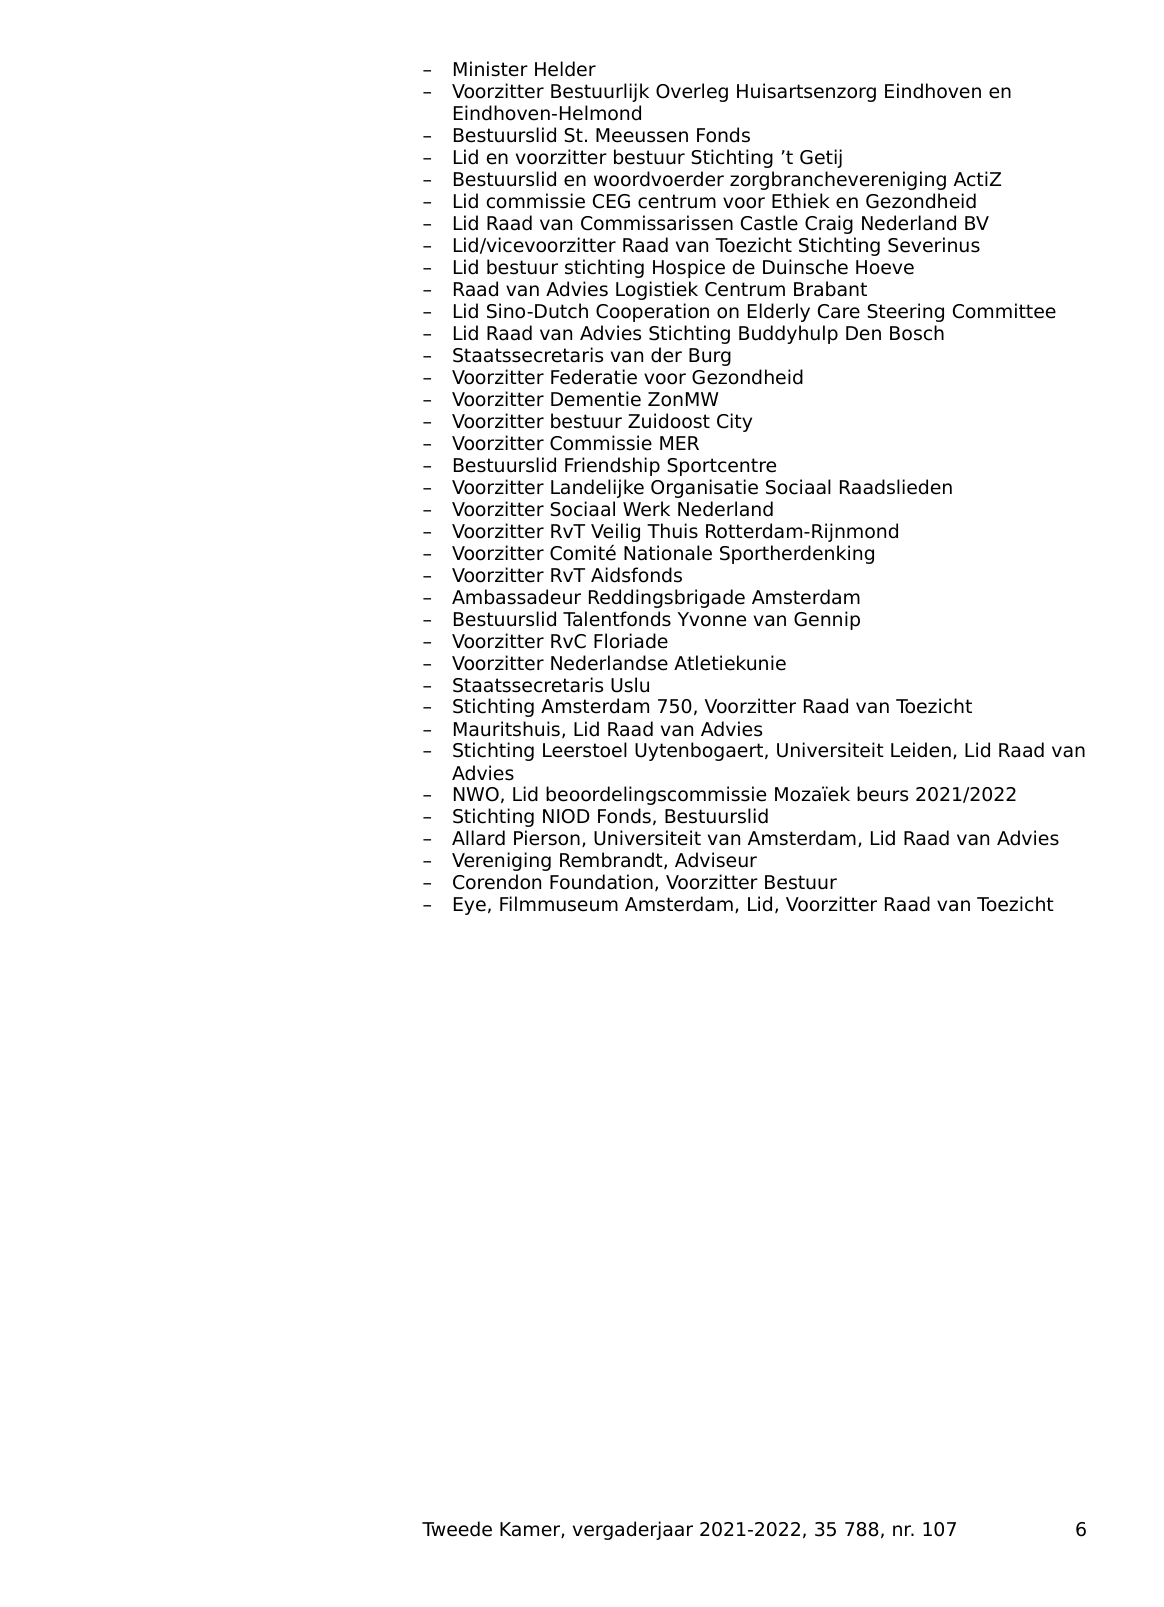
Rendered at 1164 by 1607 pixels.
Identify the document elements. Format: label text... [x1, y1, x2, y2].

text – Lid commissie CEG centrum voor Ethiek en Gezondheid [422, 191, 1087, 213]
text – Lid Sino-Dutch Cooperation on Elderly Care Steering Committee [422, 301, 1087, 323]
text – Voorzitter Bestuurlijk Overleg Huisartsenzorg Eindhoven en Eindhoven-Helmond [422, 81, 1087, 125]
text – Voorzitter RvC Floriade [422, 631, 1087, 652]
text – Staatssecretaris van der Burg [422, 345, 1087, 367]
text – Voorzitter Federatie voor Gezondheid [422, 367, 1087, 389]
text – Eye, Filmmuseum Amsterdam, Lid, Voorzitter Raad van Toezicht [422, 894, 1087, 916]
text – Corendon Foundation, Voorzitter Bestuur [422, 872, 1087, 894]
text – Lid Raad van Commissarissen Castle Craig Nederland BV [422, 213, 1087, 235]
text – Voorzitter Sociaal Werk Nederland [422, 499, 1087, 521]
text – Minister Helder [422, 59, 1087, 81]
text – Voorzitter Nederlandse Atletiekunie [422, 652, 1087, 674]
text – Bestuurslid Talentfonds Yvonne van Gennip [422, 608, 1087, 631]
text – Voorzitter bestuur Zuidoost City [422, 411, 1087, 433]
text – Bestuurslid Friendship Sportcentre [422, 455, 1087, 477]
text – Mauritshuis, Lid Raad van Advies [422, 718, 1087, 740]
text – Lid/vicevoorzitter Raad van Toezicht Stichting Severinus [422, 235, 1087, 257]
text – Allard Pierson, Universiteit van Amsterdam, Lid Raad van Advies [422, 828, 1087, 850]
text – Voorzitter Comité Nationale Sportherdenking [422, 543, 1087, 564]
text – Stichting Leerstoel Uytenbogaert, Universiteit Leiden, Lid Raad van Advies [422, 740, 1087, 784]
text – Voorzitter RvT Veilig Thuis Rotterdam-Rijnmond [422, 521, 1087, 543]
text – Stichting NIOD Fonds, Bestuurslid [422, 806, 1087, 828]
text – Staatssecretaris Uslu [422, 674, 1087, 696]
text – Bestuurslid en woordvoerder zorgbranchevereniging ActiZ [422, 169, 1087, 191]
text – Bestuurslid St. Meeussen Fonds [422, 125, 1087, 147]
text – Ambassadeur Reddingsbrigade Amsterdam [422, 587, 1087, 608]
text – Voorzitter Commissie MER [422, 433, 1087, 455]
text – Lid Raad van Advies Stichting Buddyhulp Den Bosch [422, 323, 1087, 345]
text – Voorzitter Landelijke Organisatie Sociaal Raadslieden [422, 477, 1087, 499]
text – NWO, Lid beoordelingscommissie Mozaïek beurs 2021/2022 [422, 784, 1087, 806]
text – Lid bestuur stichting Hospice de Duinsche Hoeve [422, 257, 1087, 279]
text – Raad van Advies Logistiek Centrum Brabant [422, 279, 1087, 301]
text – Vereniging Rembrandt, Adviseur [422, 850, 1087, 872]
text – Voorzitter RvT Aidsfonds [422, 564, 1087, 587]
text – Stichting Amsterdam 750, Voorzitter Raad van Toezicht [422, 696, 1087, 718]
text – Lid en voorzitter bestuur Stichting ’t Getij [422, 147, 1087, 169]
text – Voorzitter Dementie ZonMW [422, 389, 1087, 411]
